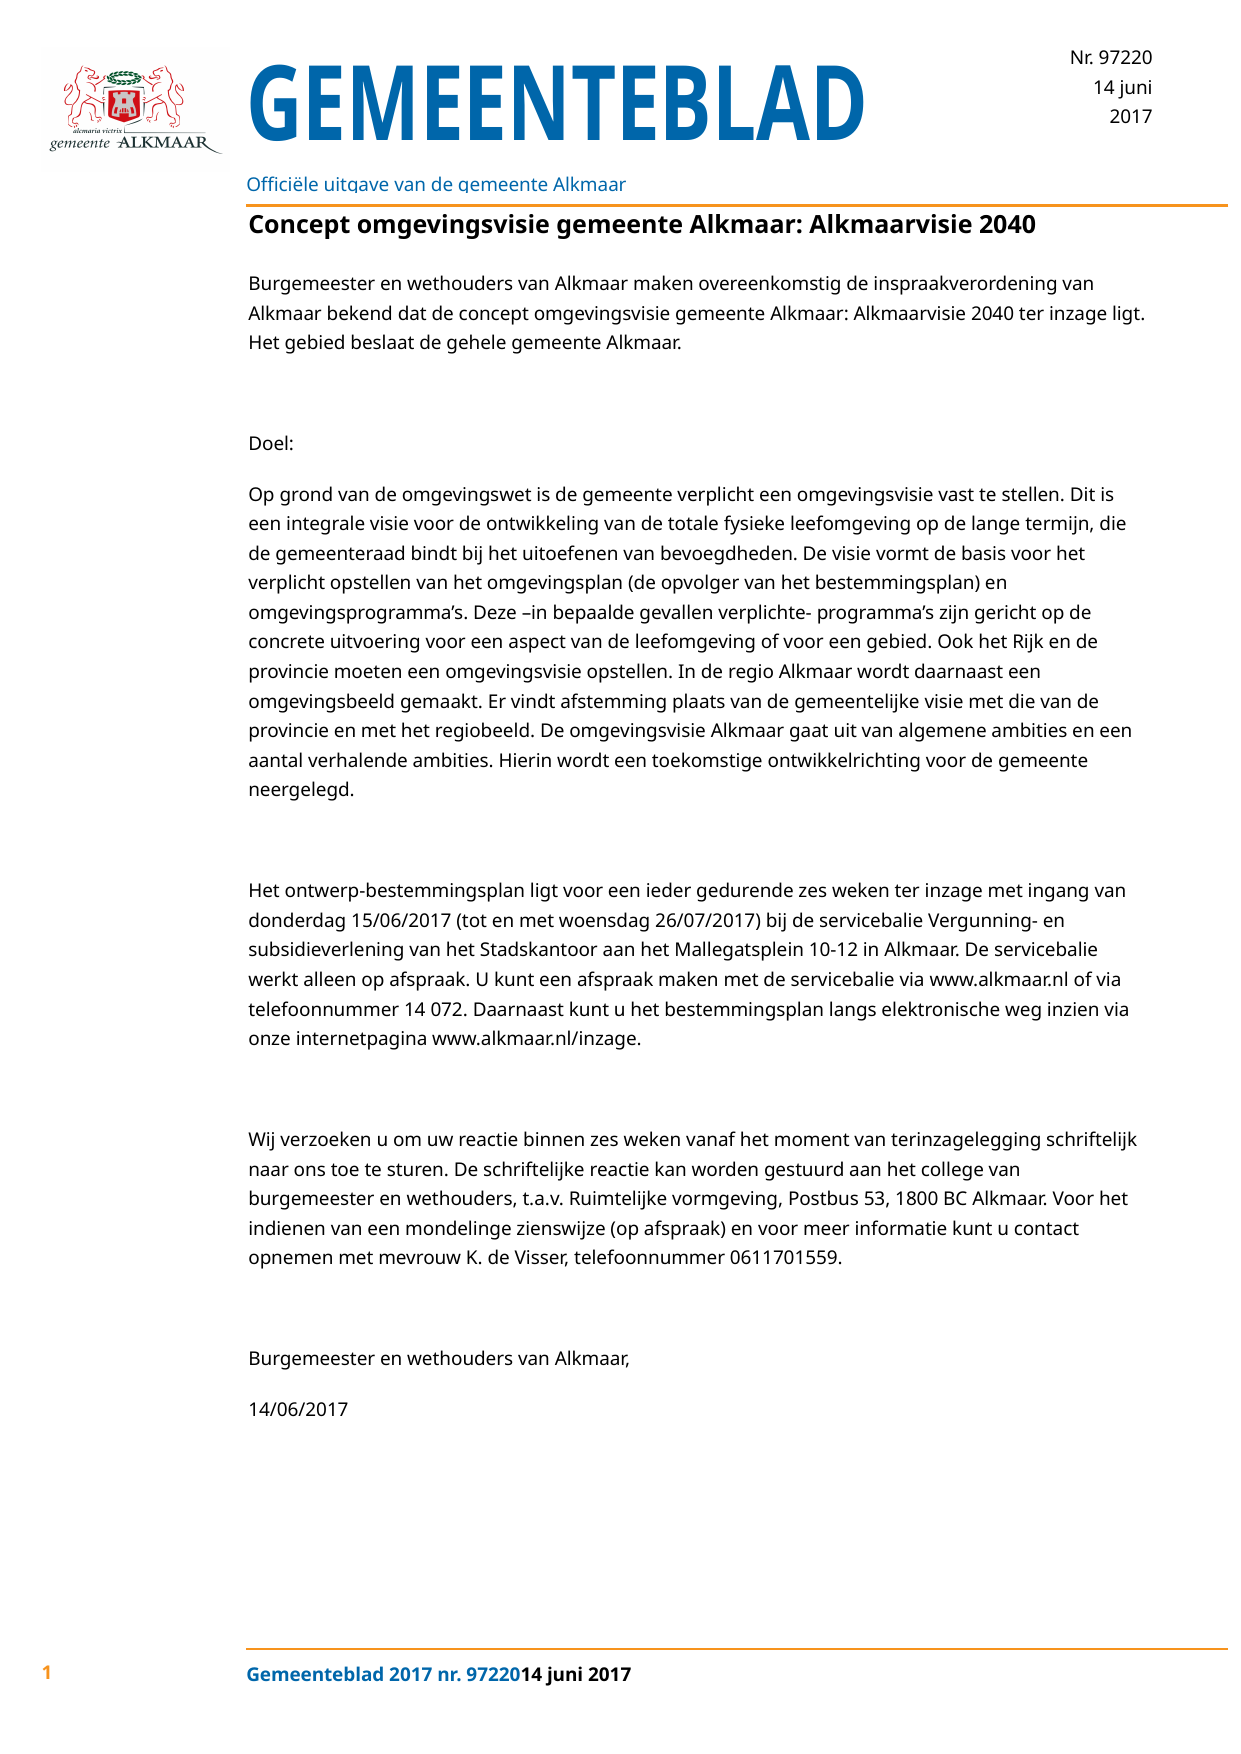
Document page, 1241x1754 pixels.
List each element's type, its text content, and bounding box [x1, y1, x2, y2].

text Op grond van de omgevingswet is de gemeente verplicht een omgevingsvisie vast te stellen. Dit is een integrale visie voor de ontwikkeling van de totale fysieke leefomgeving op de lange termijn, die de gemeenteraad bindt bij het uitoefenen van bevoegdheden. De visie vormt de basis voor het verplicht opstellen van het omgevingsplan (de opvolger van het bestemmingsplan) en omgevingsprogramma’s. Deze –in bepaalde gevallen verplichte- programma’s zijn gericht op de concrete uitvoering voor een aspect van de leefomgeving of voor een gebied. Ook het Rijk en de provincie moeten een omgevingsvisie opstellen. In de regio Alkmaar wordt daarnaast een omgevingsbeeld gemaakt. Er vindt afstemming plaats van de gemeentelijke visie met die van de provincie en met het regiobeeld. De omgevingsvisie Alkmaar gaat uit van algemene ambities en een aantal verhalende ambities. Hierin wordt een toekomstige ontwikkelrichting voor de gemeente neergelegd. [248, 481, 1152, 802]
picture [41, 47, 231, 172]
text Burgemeester en wethouders van Alkmaar maken overeenkomstig de inspraakverordening van Alkmaar bekend dat de concept omgevingsvisie gemeente Alkmaar: Alkmaarvisie 2040 ter inzage ligt. Het gebied beslaat de gehele gemeente Alkmaar. [248, 270, 1152, 355]
text Het ontwerp-bestemmingsplan ligt voor een ieder gedurende zes weken ter inzage met ingang van donderdag 15/06/2017 (tot en met woensdag 26/07/2017) bij de servicebalie Vergunning- en subsidieverlening van het Stadskantoor aan het Mallegatsplein 10-12 in Alkmaar. De servicebalie werkt alleen op afspraak. U kunt een afspraak maken met de servicebalie via www.alkmaar.nl of via telefoonnummer 14 072. Daarnaast kunt u het bestemmingsplan langs elektronische weg inzien via onze internetpagina www.alkmaar.nl/inzage. [248, 877, 1152, 1051]
text Concept omgevingsvisie gemeente Alkmaar: Alkmaarvisie 2040 [248, 207, 1152, 241]
text Doel: [248, 430, 1152, 456]
text Burgemeester en wethouders van Alkmaar, [248, 1345, 1152, 1371]
text Wij verzoeken u om uw reactie binnen zes weken vanaf het moment van terinzagelegging schriftelijk naar ons toe te sturen. De schriftelijke reactie kan worden gestuurd aan het college van burgemeester en wethouders, t.a.v. Ruimtelijke vormgeving, Postbus 53, 1800 BC Alkmaar. Voor het indienen van een mondelinge zienswijze (op afspraak) en voor meer informatie kunt u contact opnemen met mevrouw K. de Visser, telefoonnummer 0611701559. [248, 1126, 1152, 1270]
text 14/06/2017 [248, 1396, 1152, 1421]
